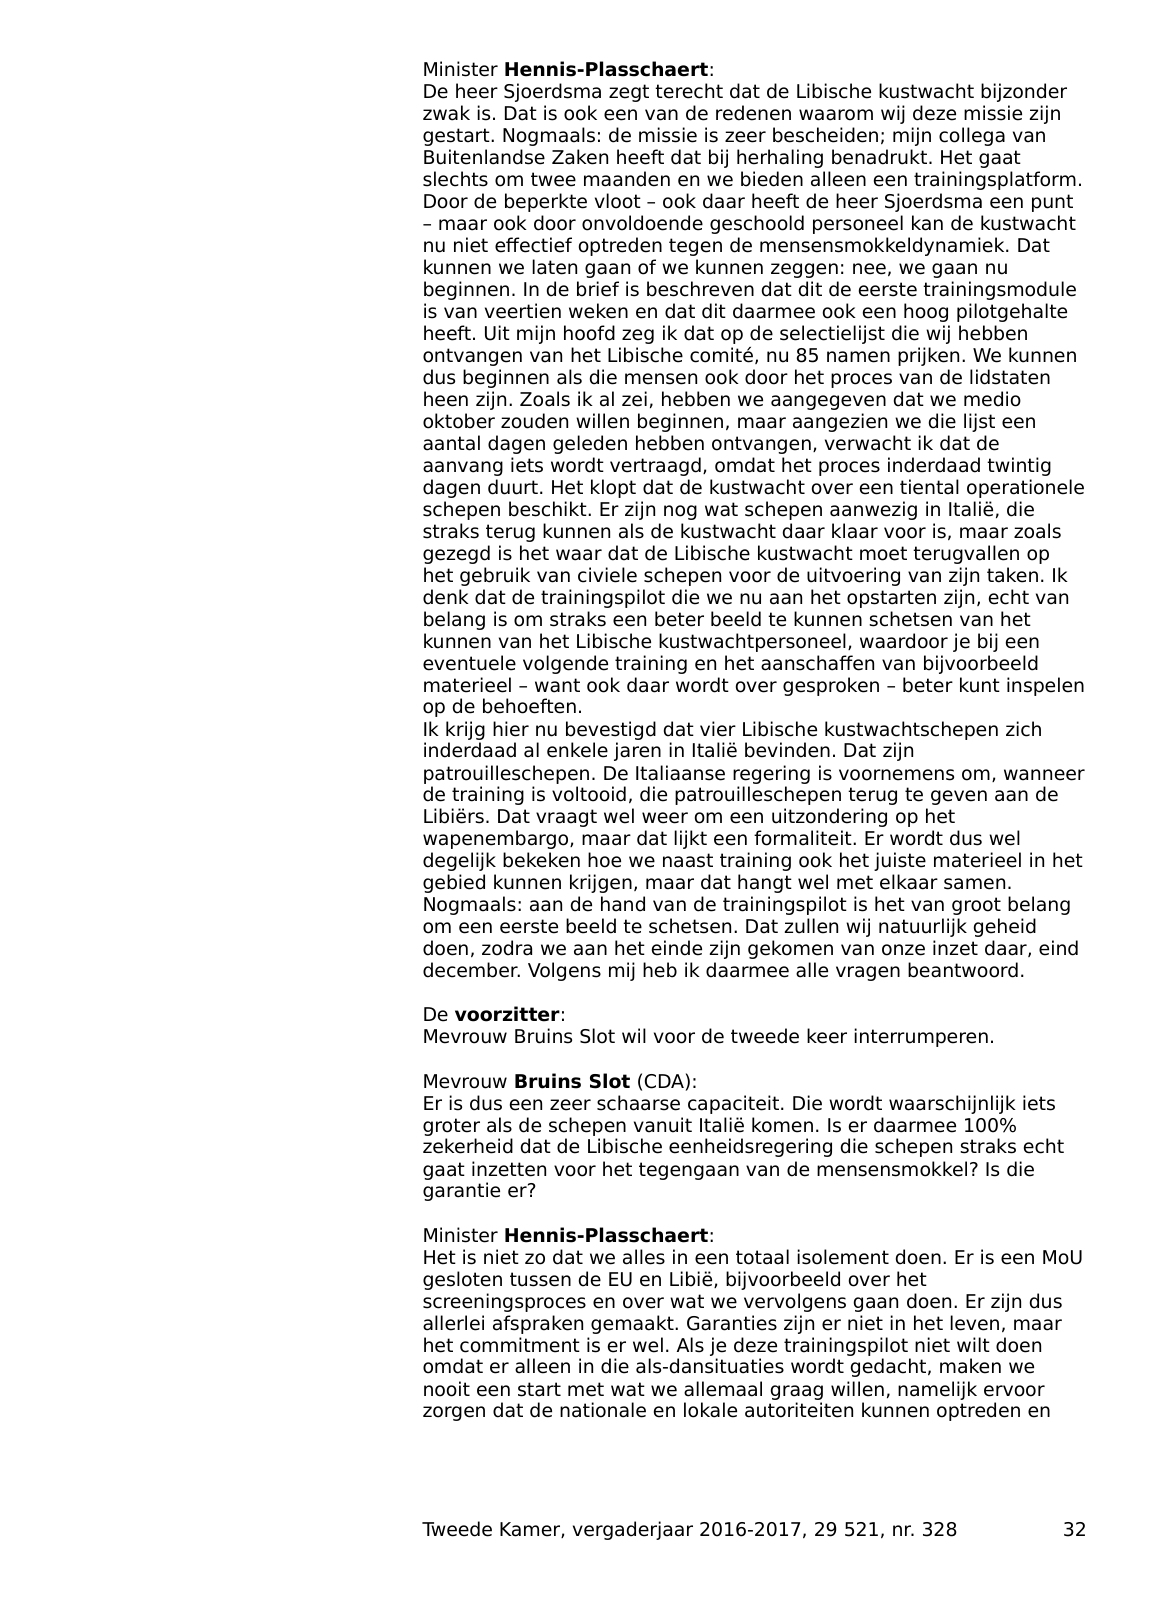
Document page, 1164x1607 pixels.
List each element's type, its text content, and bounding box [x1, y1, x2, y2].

text Het is niet zo dat we alles in een totaal isolement doen. Er is een MoU gesloten tussen de EU en Libië, bijvoorbeeld over het screeningsproces en over wat we vervolgens gaan doen. Er zijn dus allerlei afspraken gemaakt. Garanties zijn er niet in het leven, maar het commitment is er wel. Als je deze trainingspilot niet wilt doen omdat er alleen in die als-dansituaties wordt gedacht, maken we nooit een start met wat we allemaal graag willen, namelijk ervoor zorgen dat de nationale en lokale autoriteiten kunnen optreden en [422, 1247, 1087, 1422]
text Ik krijg hier nu bevestigd dat vier Libische kustwachtschepen zich inderdaad al enkele jaren in Italië bevinden. Dat zijn patrouilleschepen. De Italiaanse regering is voornemens om, wanneer de training is voltooid, die patrouilleschepen terug te geven aan de Libiërs. Dat vraagt wel weer om een uitzondering op het wapenembargo, maar dat lijkt een formaliteit. Er wordt dus wel degelijk bekeken hoe we naast training ook het juiste materieel in het gebied kunnen krijgen, maar dat hangt wel met elkaar samen. [422, 718, 1087, 894]
text Er is dus een zeer schaarse capaciteit. Die wordt waarschijnlijk iets groter als de schepen vanuit Italië komen. Is er daarmee 100% zekerheid dat de Libische eenheidsregering die schepen straks echt gaat inzetten voor het tegengaan van de mensensmokkel? Is die garantie er? [422, 1092, 1087, 1202]
text Nogmaals: aan de hand van de trainingspilot is het van groot belang om een eerste beeld te schetsen. Dat zullen wij natuurlijk geheid doen, zodra we aan het einde zijn gekomen van onze inzet daar, eind december. Volgens mij heb ik daarmee alle vragen beantwoord. [422, 894, 1087, 982]
text De heer Sjoerdsma zegt terecht dat de Libische kustwacht bijzonder zwak is. Dat is ook een van de redenen waarom wij deze missie zijn gestart. Nogmaals: de missie is zeer bescheiden; mijn collega van Buitenlandse Zaken heeft dat bij herhaling benadrukt. Het gaat slechts om twee maanden en we bieden alleen een trainingsplatform. Door de beperkte vloot – ook daar heeft de heer Sjoerdsma een punt – maar ook door onvoldoende geschoold personeel kan de kustwacht nu niet effectief optreden tegen de mensensmokkeldynamiek. Dat kunnen we laten gaan of we kunnen zeggen: nee, we gaan nu beginnen. In de brief is beschreven dat dit de eerste trainingsmodule is van veertien weken en dat dit daarmee ook een hoog pilotgehalte heeft. Uit mijn hoofd zeg ik dat op de selectielijst die wij hebben ontvangen van het Libische comité, nu 85 namen prijken. We kunnen dus beginnen als die mensen ook door het proces van de lidstaten heen zijn. Zoals ik al zei, hebben we aangegeven dat we medio oktober zouden willen beginnen, maar aangezien we die lijst een aantal dagen geleden hebben ontvangen, verwacht ik dat de aanvang iets wordt vertraagd, omdat het proces inderdaad twintig dagen duurt. Het klopt dat de kustwacht over een tiental operationele schepen beschikt. Er zijn nog wat schepen aanwezig in Italië, die straks terug kunnen als de kustwacht daar klaar voor is, maar zoals gezegd is het waar dat de Libische kustwacht moet terugvallen op het gebruik van civiele schepen voor de uitvoering van zijn taken. Ik denk dat de trainingspilot die we nu aan het opstarten zijn, echt van belang is om straks een beter beeld te kunnen schetsen van het kunnen van het Libische kustwachtpersoneel, waardoor je bij een eventuele volgende training en het aanschaffen van bijvoorbeeld materieel – want ook daar wordt over gesproken – beter kunt inspelen op de behoeften. [422, 81, 1087, 718]
text De voorzitter: [422, 1004, 1087, 1026]
text Mevrouw Bruins Slot wil voor de tweede keer interrumperen. [422, 1026, 1087, 1048]
text Mevrouw Bruins Slot (CDA): [422, 1071, 1087, 1092]
text Minister Hennis-Plasschaert: [422, 1224, 1087, 1247]
text Minister Hennis-Plasschaert: [422, 59, 1087, 81]
